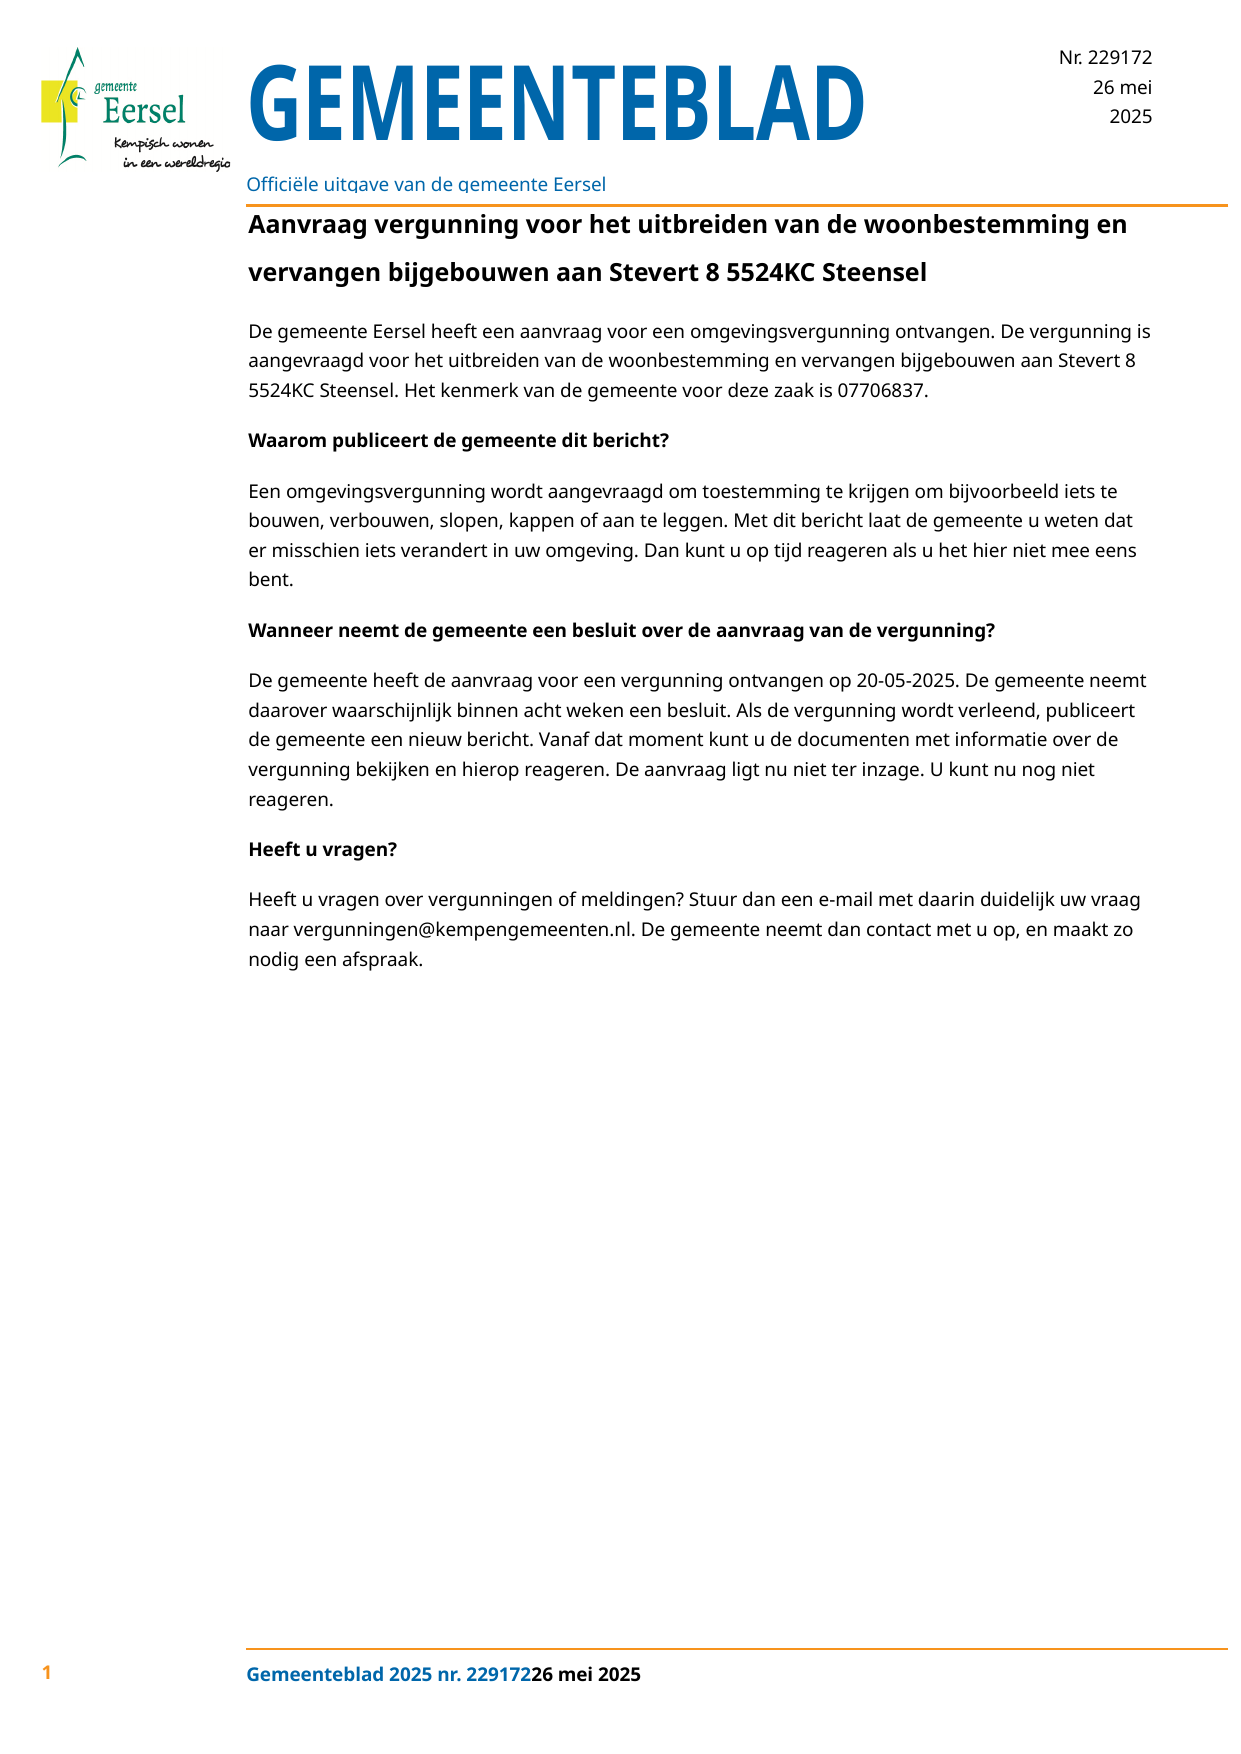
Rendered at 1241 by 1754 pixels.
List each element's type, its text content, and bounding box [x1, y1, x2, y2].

text Waarom publiceert de gemeente dit bericht? [248, 427, 1152, 453]
picture [41, 47, 231, 172]
text De gemeente Eersel heeft een aanvraag voor een omgevingsvergunning ontvangen. De vergunning is aangevraagd voor het uitbreiden van de woonbestemming en vervangen bijgebouwen aan Stevert 8 5524KC Steensel. Het kenmerk van de gemeente voor deze zaak is 07706837. [248, 318, 1152, 403]
text Een omgevingsvergunning wordt aangevraagd om toestemming te krijgen om bijvoorbeeld iets te bouwen, verbouwen, slopen, kappen of aan te leggen. Met dit bericht laat de gemeente u weten dat er misschien iets verandert in uw omgeving. Dan kunt u op tijd reageren als u het hier niet mee eens bent. [248, 478, 1152, 592]
text Heeft u vragen over vergunningen of meldingen? Stuur dan een e-mail met daarin duidelijk uw vraag naar vergunningen@kempengemeenten.nl. De gemeente neemt dan contact met u op, en maakt zo nodig een afspraak. [248, 887, 1152, 972]
text Aanvraag vergunning voor het uitbreiden van de woonbestemming en vervangen bijgebouwen aan Stevert 8 5524KC Steensel [248, 207, 1152, 288]
text De gemeente heeft de aanvraag voor een vergunning ontvangen op 20-05-2025. De gemeente neemt daarover waarschijnlijk binnen acht weken een besluit. Als de vergunning wordt verleend, publiceert de gemeente een nieuw bericht. Vanaf dat moment kunt u de documenten met informatie over de vergunning bekijken en hierop reageren. De aanvraag ligt nu niet ter inzage. U kunt nu nog niet reageren. [248, 667, 1152, 812]
text Wanneer neemt de gemeente een besluit over de aanvraag van de vergunning? [248, 617, 1152, 643]
text Heeft u vragen? [248, 836, 1152, 862]
